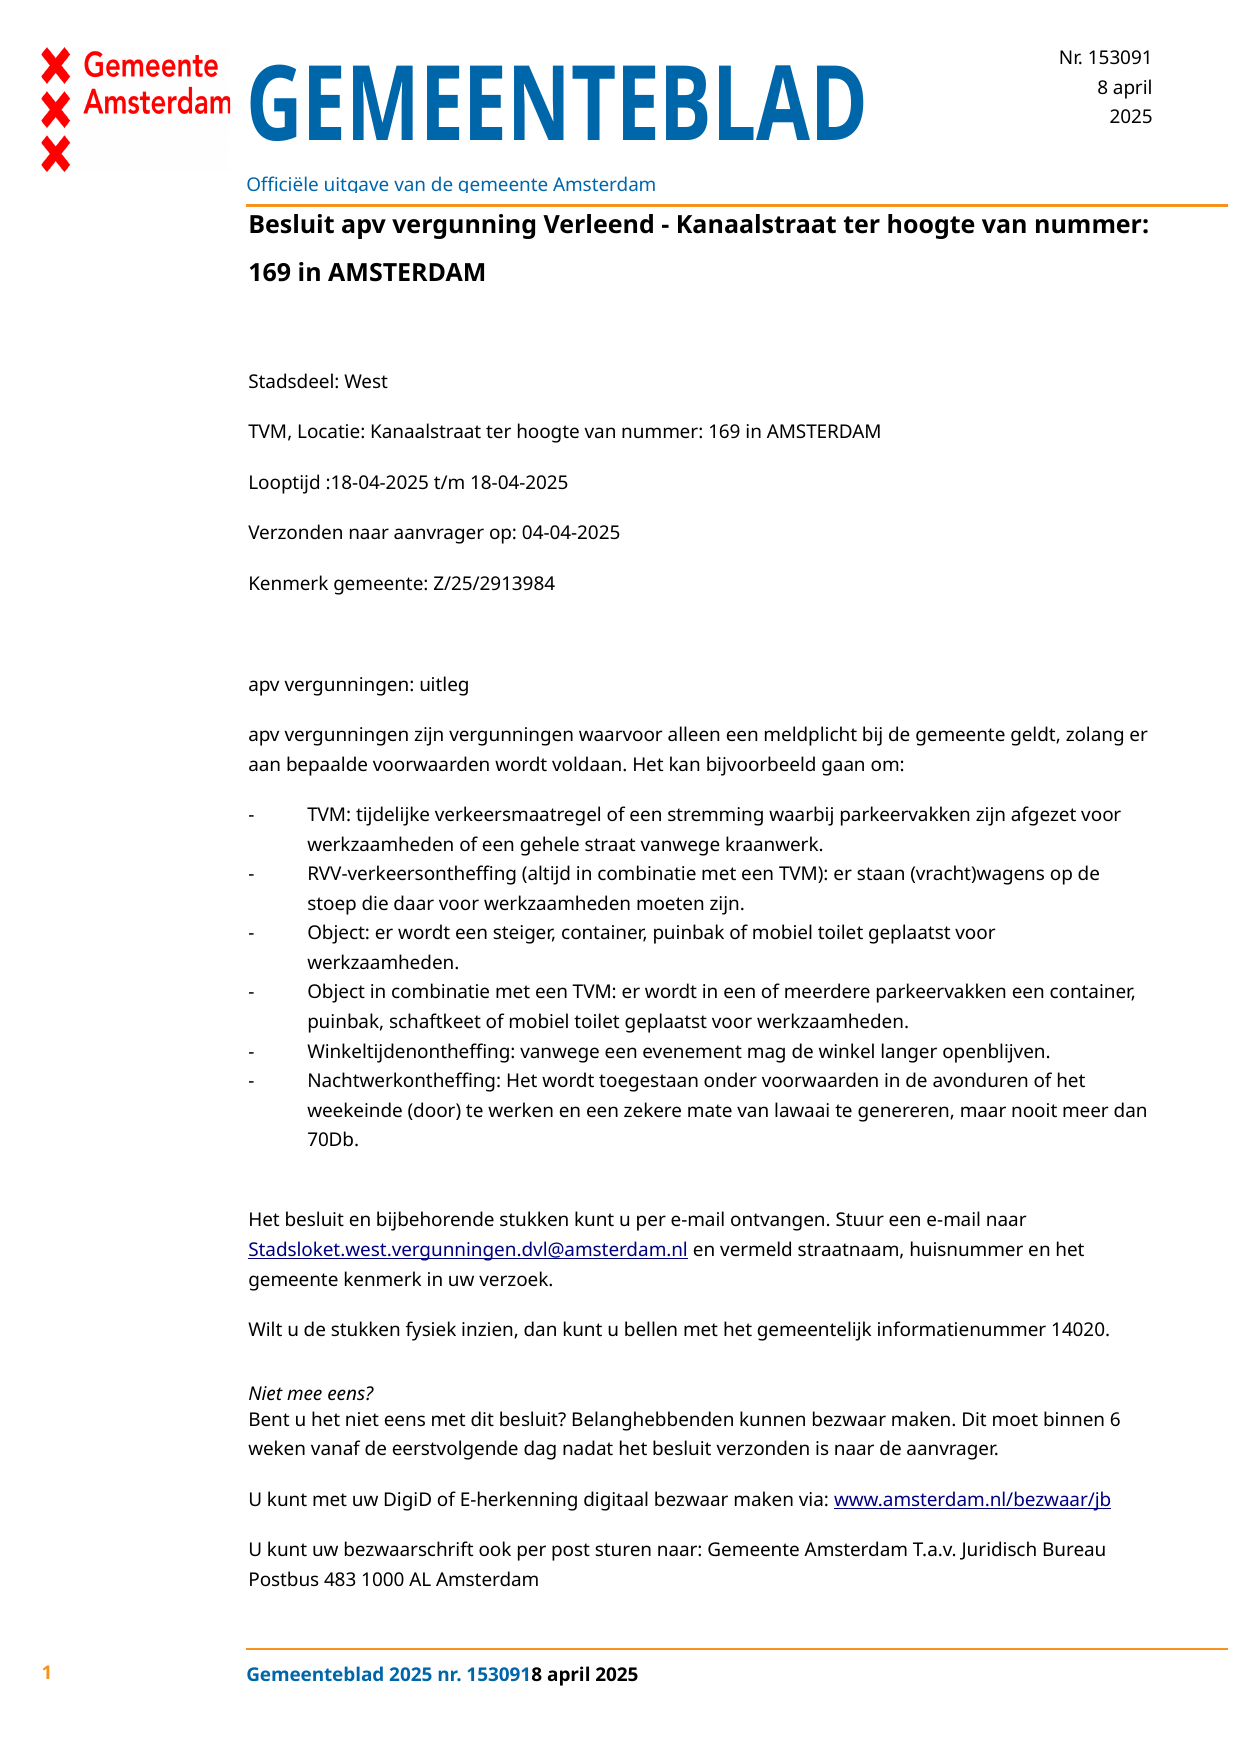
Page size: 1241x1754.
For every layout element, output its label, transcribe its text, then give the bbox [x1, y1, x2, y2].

text Het besluit en bijbehorende stukken kunt u per e-mail ontvangen. Stuur een e-mail naar Stadsloket.west.vergunningen.dvl@amsterdam.nl en vermeld straatnaam, huisnummer en het gemeente kenmerk in uw verzoek. [248, 1207, 1152, 1292]
text Wilt u de stukken fysiek inzien, dan kunt u bellen met het gemeentelijk informatienummer 14020. [248, 1316, 1152, 1342]
text Bent u het niet eens met dit besluit? Belanghebbenden kunnen bezwaar maken. Dit moet binnen 6 weken vanaf de eerstvolgende dag nadat het besluit verzonden is naar de aanvrager. [248, 1406, 1152, 1461]
text Stadsdeel: West [248, 368, 1152, 394]
text Niet mee eens? [248, 1380, 1152, 1406]
text TVM, Locatie: Kanaalstraat ter hoogte van nummer: 169 in AMSTERDAM [248, 419, 1152, 444]
list Object in combinatie met een TVM: er wordt in een of meerdere parkeervakken een container, puinbak, schaftkeet of mobiel toilet geplaatst voor werkzaamheden. [248, 979, 1152, 1034]
list Object: er wordt een steiger, container, puinbak of mobiel toilet geplaatst voor werkzaamheden. [248, 919, 1152, 975]
text apv vergunningen zijn vergunningen waarvoor alleen een meldplicht bij de gemeente geldt, zolang er aan bepaalde voorwaarden wordt voldaan. Het kan bijvoorbeeld gaan om: [248, 721, 1152, 777]
text Kenmerk gemeente: Z/25/2913984 [248, 570, 1152, 596]
text apv vergunningen: uitleg [248, 671, 1152, 697]
list Winkeltijdenontheffing: vanwege een evenement mag de winkel langer openblijven. [248, 1038, 1152, 1064]
text Looptijd :18-04-2025 t/m 18-04-2025 [248, 469, 1152, 495]
picture [41, 47, 231, 172]
list Nachtwerkontheffing: Het wordt toegestaan onder voorwaarden in de avonduren of het weekeinde (door) te werken en een zekere mate van lawaai te genereren, maar nooit meer dan 70Db. [248, 1067, 1152, 1152]
text Verzonden naar aanvrager op: 04-04-2025 [248, 519, 1152, 545]
text U kunt uw bezwaarschrift ook per post sturen naar: Gemeente Amsterdam T.a.v. Juridisch Bureau Postbus 483 1000 AL Amsterdam [248, 1536, 1152, 1592]
list TVM: tijdelijke verkeersmaatregel of een stremming waarbij parkeervakken zijn afgezet voor werkzaamheden of een gehele straat vanwege kraanwerk. [248, 801, 1152, 857]
text U kunt met uw DigiD of E-herkenning digitaal bezwaar maken via: www.amsterdam.nl/bezwaar/jb [248, 1486, 1152, 1512]
list RVV-verkeersontheffing (altijd in combinatie met een TVM): er staan (vracht)wagens op de stoep die daar voor werkzaamheden moeten zijn. [248, 860, 1152, 916]
text Besluit apv vergunning Verleend - Kanaalstraat ter hoogte van nummer: 169 in AMSTERDAM [248, 207, 1152, 288]
